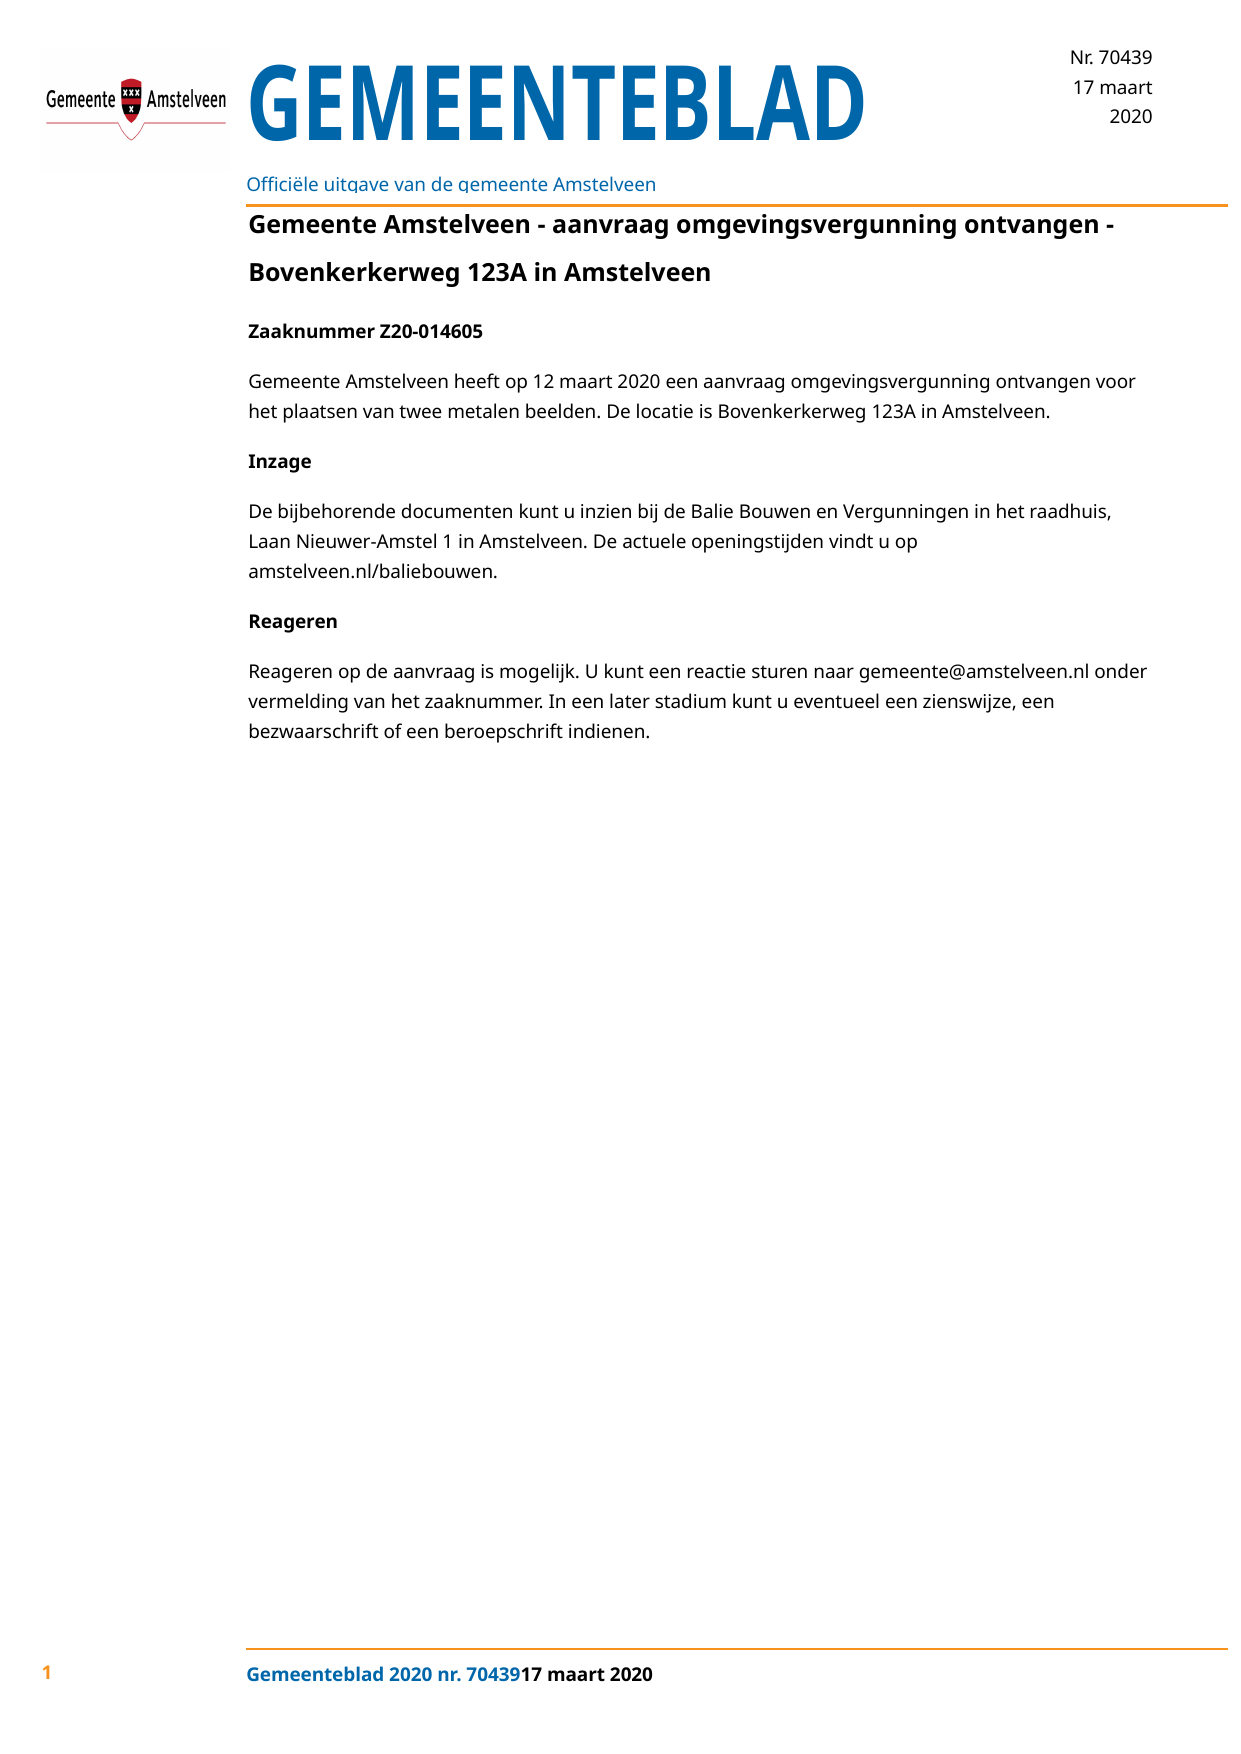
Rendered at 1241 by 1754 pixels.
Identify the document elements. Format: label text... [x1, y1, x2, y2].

text Gemeente Amstelveen - aanvraag omgevingsvergunning ontvangen - Bovenkerkerweg 123A in Amstelveen [248, 207, 1152, 288]
picture [41, 47, 231, 172]
text Reageren [248, 608, 1152, 634]
text Gemeente Amstelveen heeft op 12 maart 2020 een aanvraag omgevingsvergunning ontvangen voor het plaatsen van twee metalen beelden. De locatie is Bovenkerkerweg 123A in Amstelveen. [248, 368, 1152, 424]
text Zaaknummer Z20-014605 [248, 318, 1152, 344]
text Inzage [248, 448, 1152, 474]
text Reageren op de aanvraag is mogelijk. U kunt een reactie sturen naar gemeente@amstelveen.nl onder vermelding van het zaaknummer. In een later stadium kunt u eventueel een zienswijze, een bezwaarschrift of een beroepschrift indienen. [248, 659, 1152, 744]
text De bijbehorende documenten kunt u inzien bij de Balie Bouwen en Vergunningen in het raadhuis, Laan Nieuwer-Amstel 1 in Amstelveen. De actuele openingstijden vindt u op amstelveen.nl/baliebouwen. [248, 499, 1152, 584]
